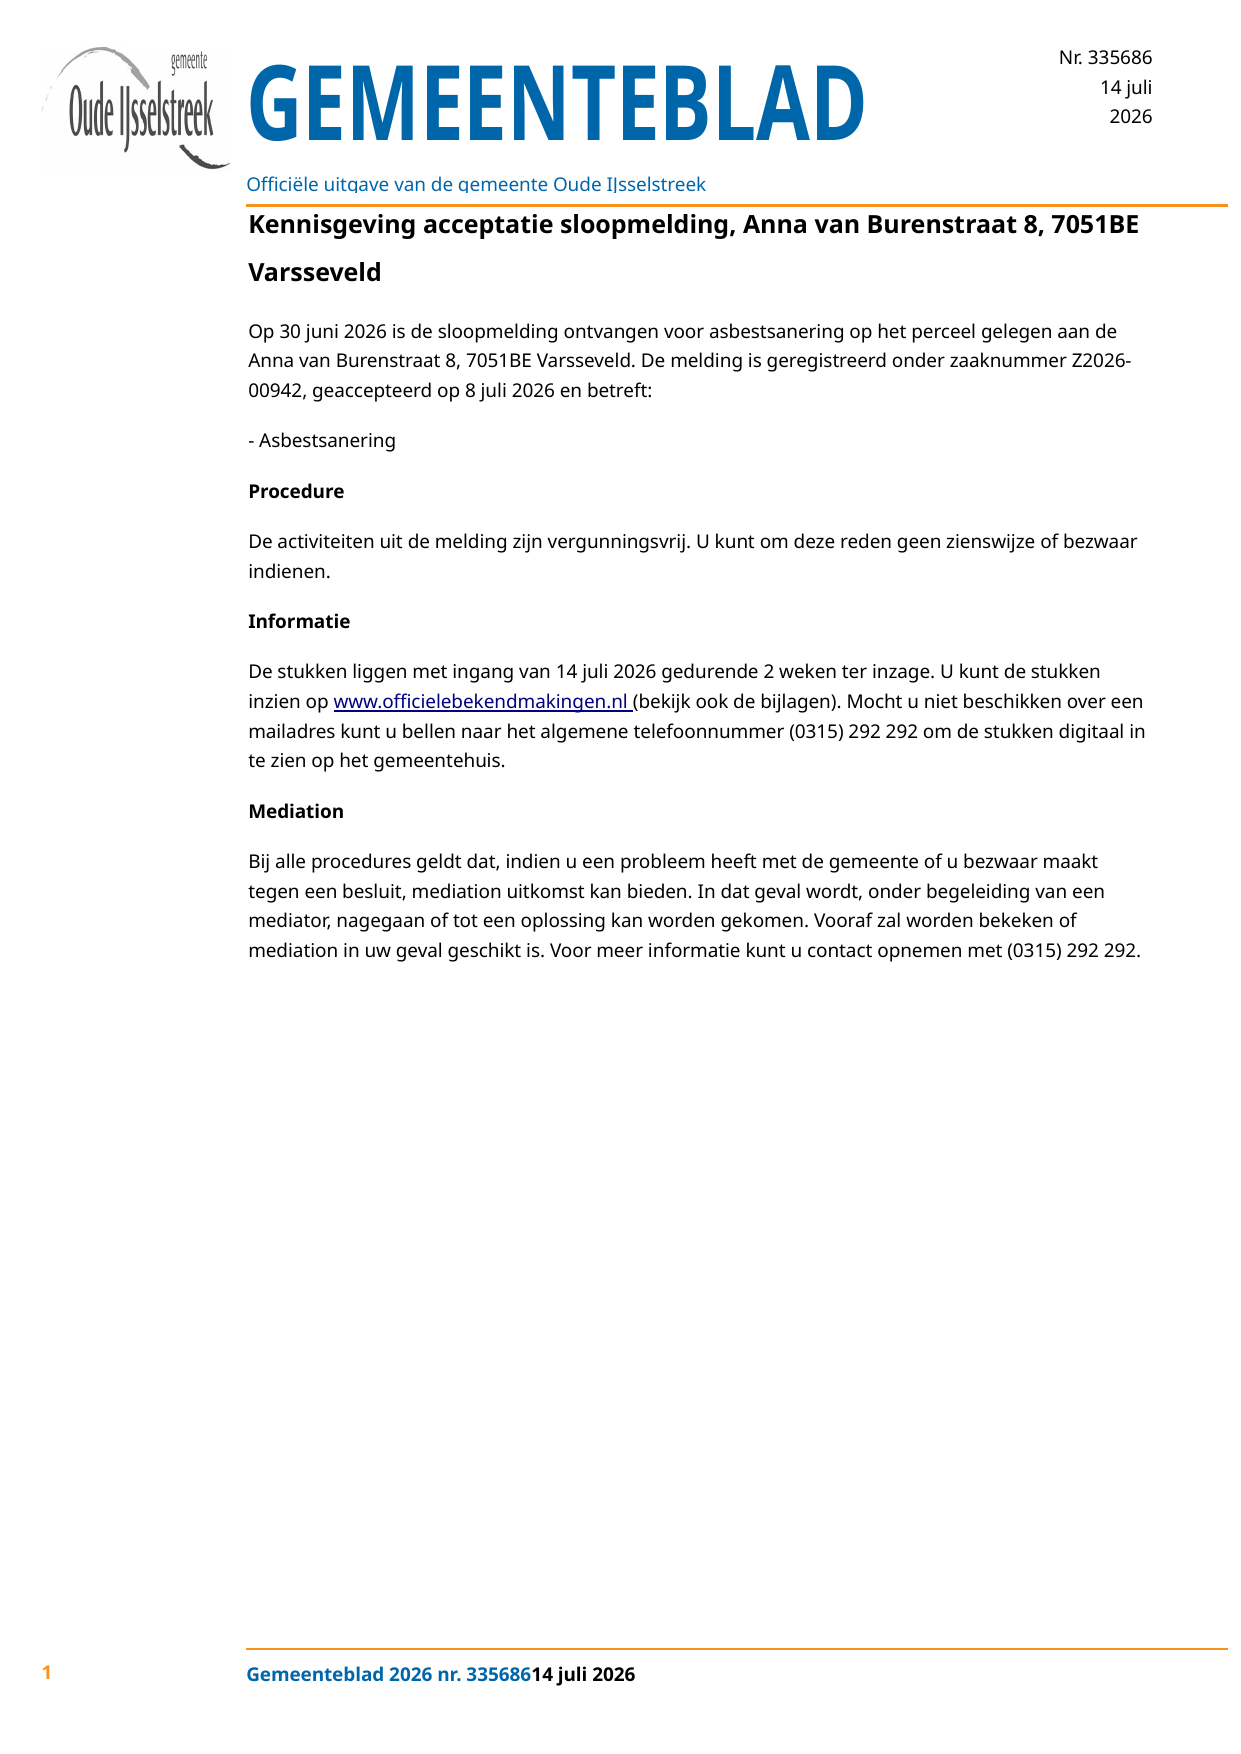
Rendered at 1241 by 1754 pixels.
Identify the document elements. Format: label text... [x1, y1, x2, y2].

picture [41, 47, 231, 172]
text - Asbestsanering [248, 427, 1152, 453]
text De stukken liggen met ingang van 14 juli 2026 gedurende 2 weken ter inzage. U kunt de stukken inzien op www.officielebekendmakingen.nl (bekijk ook de bijlagen). Mocht u niet beschikken over een mailadres kunt u bellen naar het algemene telefoonnummer (0315) 292 292 om de stukken digitaal in te zien op het gemeentehuis. [248, 659, 1152, 773]
text Mediation [248, 798, 1152, 824]
text De activiteiten uit de melding zijn vergunningsvrij. U kunt om deze reden geen zienswijze of bezwaar indienen. [248, 528, 1152, 584]
text Kennisgeving acceptatie sloopmelding, Anna van Burenstraat 8, 7051BE Varsseveld [248, 207, 1152, 288]
text Op 30 juni 2026 is de sloopmelding ontvangen voor asbestsanering op het perceel gelegen aan de Anna van Burenstraat 8, 7051BE Varsseveld. De melding is geregistreerd onder zaaknummer Z2026-00942, geaccepteerd op 8 juli 2026 en betreft: [248, 318, 1152, 403]
text Procedure [248, 478, 1152, 504]
text Bij alle procedures geldt dat, indien u een probleem heeft met de gemeente of u bezwaar maakt tegen een besluit, mediation uitkomst kan bieden. In dat geval wordt, onder begeleiding van een mediator, nagegaan of tot een oplossing kan worden gekomen. Vooraf zal worden bekeken of mediation in uw geval geschikt is. Voor meer informatie kunt u contact opnemen met (0315) 292 292. [248, 848, 1152, 963]
text Informatie [248, 608, 1152, 634]
